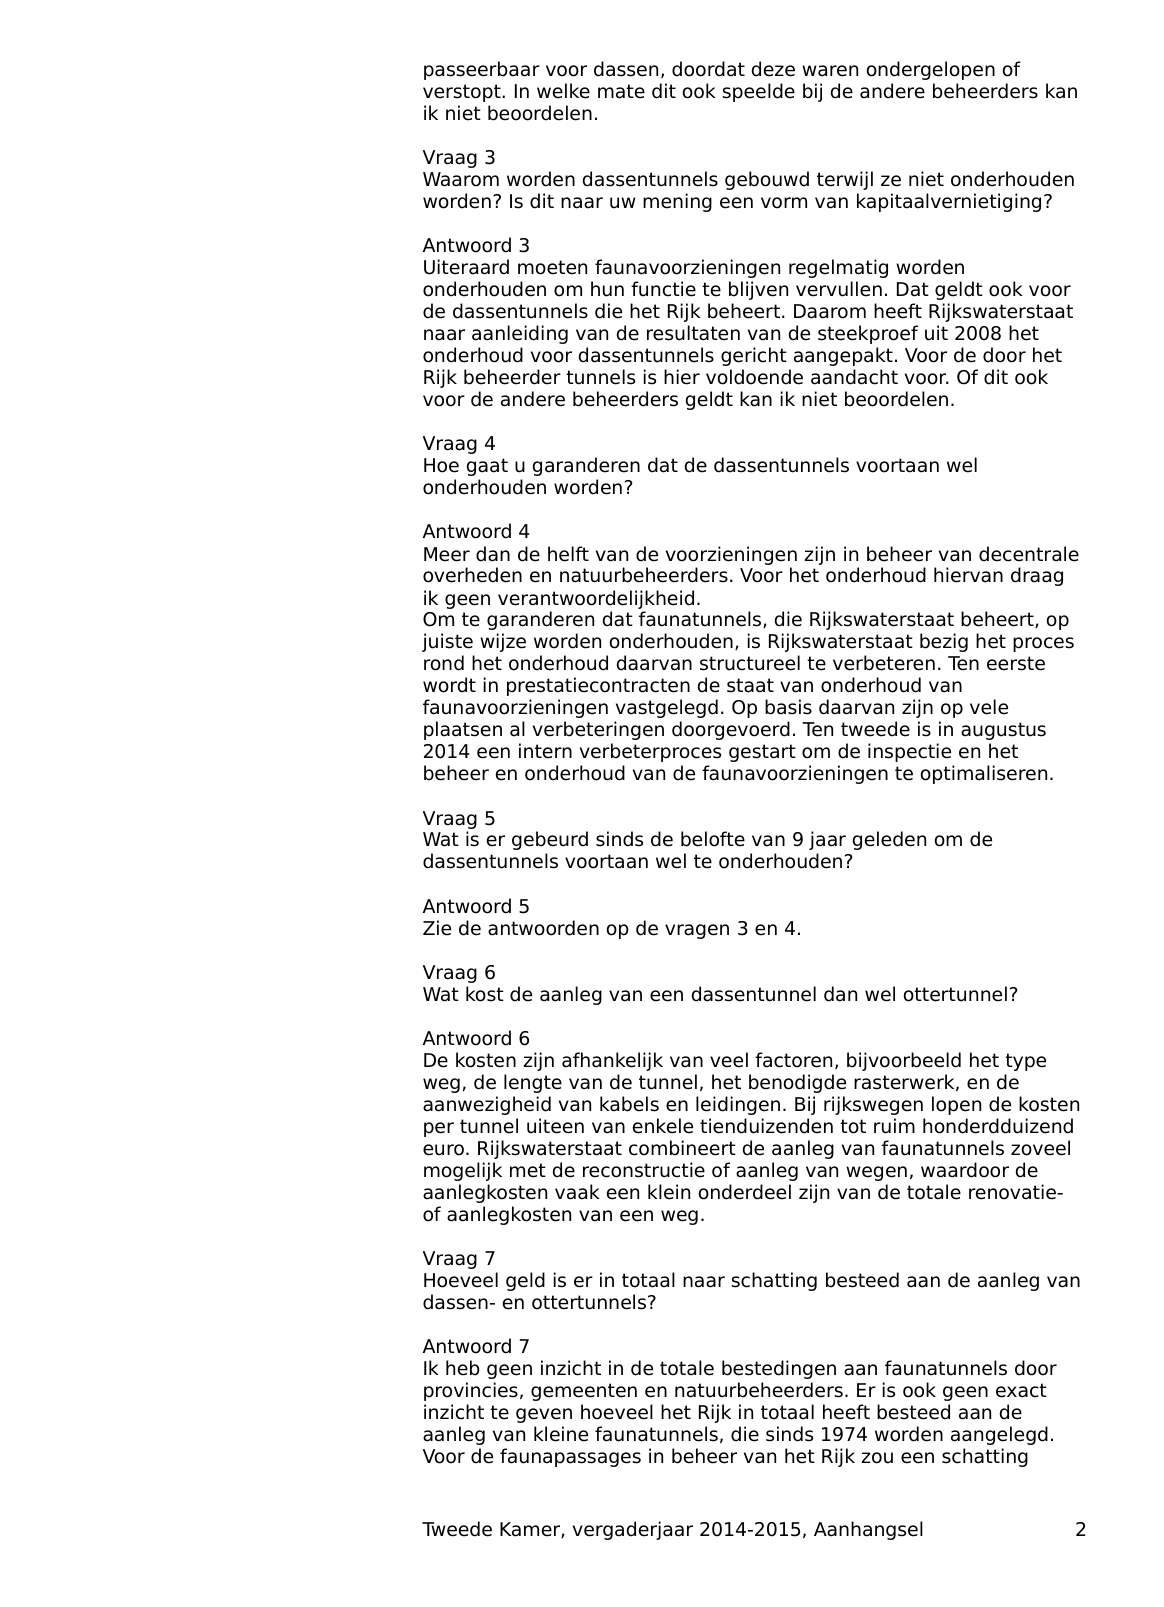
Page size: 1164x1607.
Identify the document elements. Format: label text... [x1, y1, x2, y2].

text Hoe gaat u garanderen dat de dassentunnels voortaan wel onderhouden worden? [422, 455, 1087, 499]
text Om te garanderen dat faunatunnels, die Rijkswaterstaat beheert, op juiste wijze worden onderhouden, is Rijkswaterstaat bezig het proces rond het onderhoud daarvan structureel te verbeteren. Ten eerste wordt in prestatiecontracten de staat van onderhoud van faunavoorzieningen vastgelegd. Op basis daarvan zijn op vele plaatsen al verbeteringen doorgevoerd. Ten tweede is in augustus 2014 een intern verbeterproces gestart om de inspectie en het beheer en onderhoud van de faunavoorzieningen te optimaliseren. [422, 609, 1087, 785]
text Antwoord 3 [422, 235, 1087, 257]
text Vraag 4 [422, 433, 1087, 455]
text Antwoord 6 [422, 1028, 1087, 1050]
text Wat is er gebeurd sinds de belofte van 9 jaar geleden om de dassentunnels voortaan wel te onderhouden? [422, 829, 1087, 873]
text Uiteraard moeten faunavoorzieningen regelmatig worden onderhouden om hun functie te blijven vervullen. Dat geldt ook voor de dassentunnels die het Rijk beheert. Daarom heeft Rijkswaterstaat naar aanleiding van de resultaten van de steekproef uit 2008 het onderhoud voor dassentunnels gericht aangepakt. Voor de door het Rijk beheerder tunnels is hier voldoende aandacht voor. Of dit ook voor de andere beheerders geldt kan ik niet beoordelen. [422, 257, 1087, 411]
text Meer dan de helft van de voorzieningen zijn in beheer van decentrale overheden en natuurbeheerders. Voor het onderhoud hiervan draag ik geen verantwoordelijkheid. [422, 543, 1087, 609]
text De kosten zijn afhankelijk van veel factoren, bijvoorbeeld het type weg, de lengte van de tunnel, het benodigde rasterwerk, en de aanwezigheid van kabels en leidingen. Bij rijkswegen lopen de kosten per tunnel uiteen van enkele tienduizenden tot ruim honderdduizend euro. Rijkswaterstaat combineert de aanleg van faunatunnels zoveel mogelijk met de reconstructie of aanleg van wegen, waardoor de aanlegkosten vaak een klein onderdeel zijn van de totale renovatie- of aanlegkosten van een weg. [422, 1050, 1087, 1226]
text Vraag 3 [422, 147, 1087, 169]
text Vraag 6 [422, 962, 1087, 984]
text Antwoord 7 [422, 1336, 1087, 1358]
text Zie de antwoorden op de vragen 3 en 4. [422, 917, 1087, 939]
text Wat kost de aanleg van een dassentunnel dan wel ottertunnel? [422, 984, 1087, 1006]
text Antwoord 4 [422, 521, 1087, 543]
text passeerbaar voor dassen, doordat deze waren ondergelopen of verstopt. In welke mate dit ook speelde bij de andere beheerders kan ik niet beoordelen. [422, 59, 1087, 125]
text Vraag 7 [422, 1248, 1087, 1270]
text Vraag 5 [422, 807, 1087, 829]
text Antwoord 5 [422, 896, 1087, 917]
text Waarom worden dassentunnels gebouwd terwijl ze niet onderhouden worden? Is dit naar uw mening een vorm van kapitaalvernietiging? [422, 169, 1087, 213]
text Hoeveel geld is er in totaal naar schatting besteed aan de aanleg van dassen- en ottertunnels? [422, 1270, 1087, 1314]
text Ik heb geen inzicht in de totale bestedingen aan faunatunnels door provincies, gemeenten en natuurbeheerders. Er is ook geen exact inzicht te geven hoeveel het Rijk in totaal heeft besteed aan de aanleg van kleine faunatunnels, die sinds 1974 worden aangelegd. Voor de faunapassages in beheer van het Rijk zou een schatting [422, 1358, 1087, 1468]
